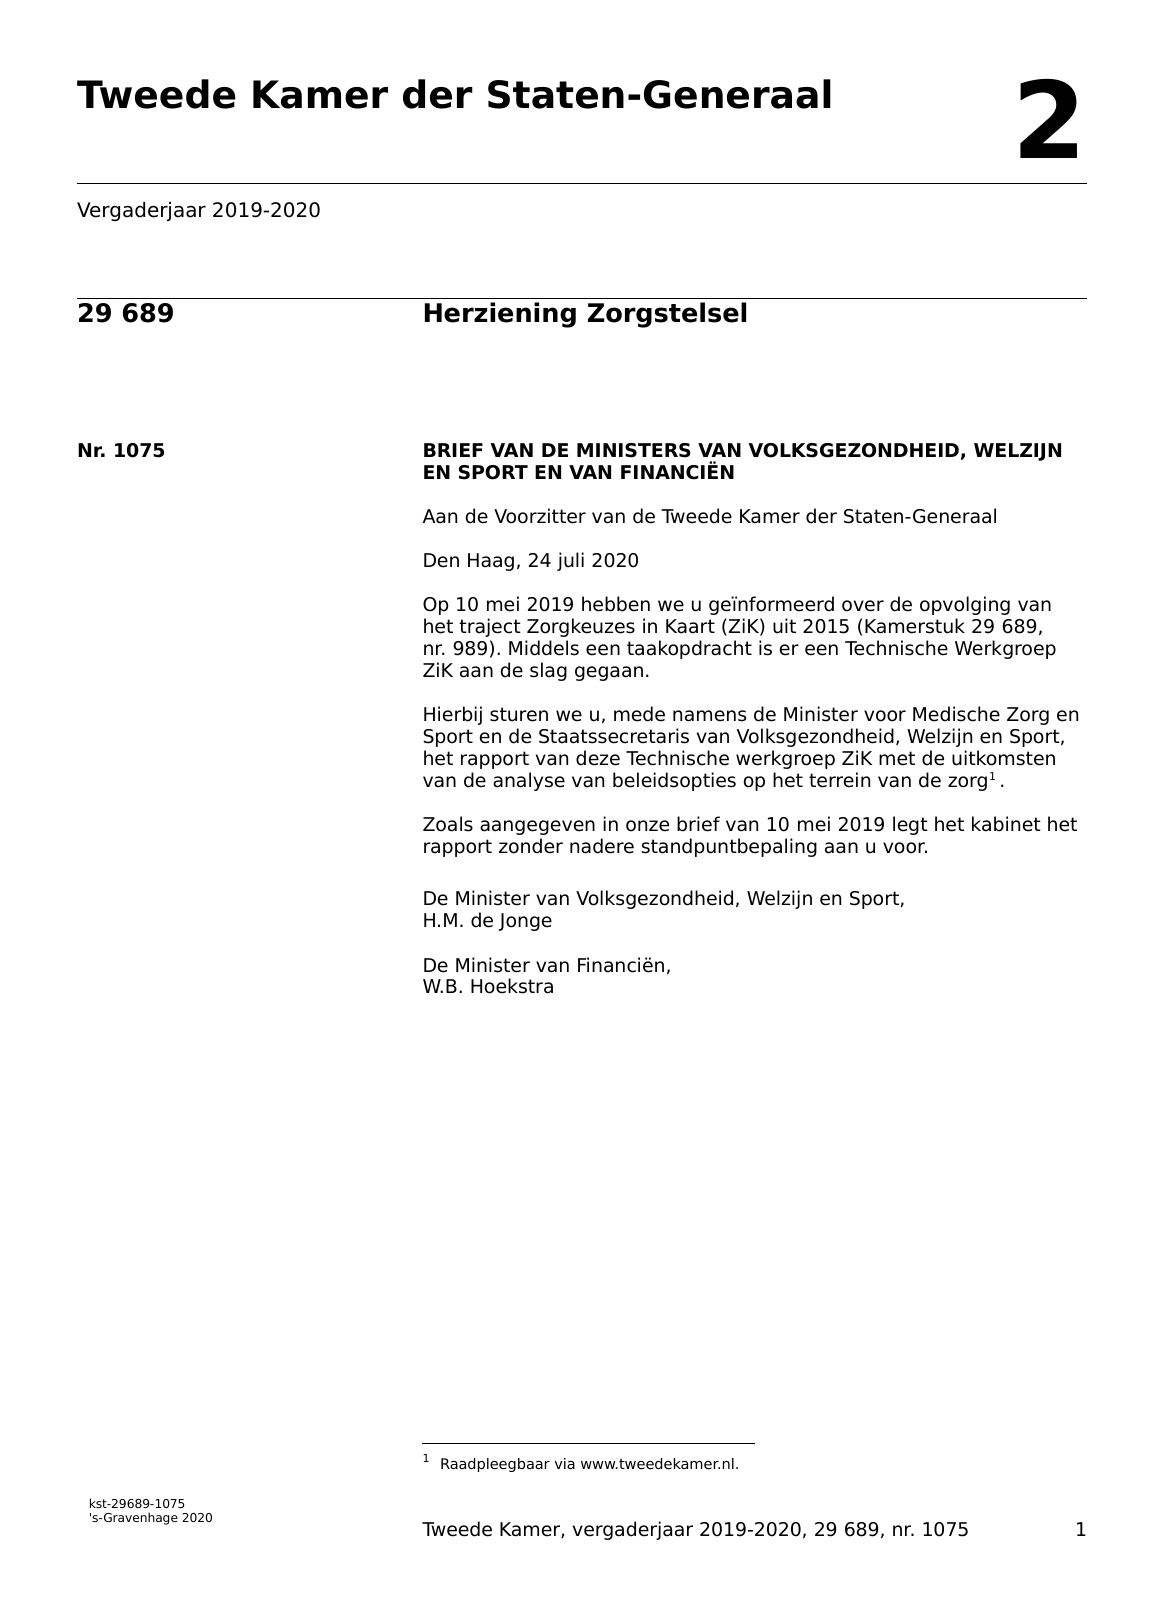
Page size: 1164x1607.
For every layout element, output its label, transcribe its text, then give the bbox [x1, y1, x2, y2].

table_header Tweede Kamer der Staten-Generaal [77, 59, 886, 183]
text Raadpleegbaar via www.tweedekamer.nl. [422, 1452, 1087, 1474]
text Zoals aangegeven in onze brief van 10 mei 2019 legt het kabinet het rapport zonder nadere standpuntbepaling aan u voor. [422, 814, 1087, 858]
subtitle Nr. 1075 BRIEF VAN DE MINISTERS VAN VOLKSGEZONDHEID, WELZIJN EN SPORT EN VAN FINANCIËN [77, 440, 1087, 484]
text Hierbij sturen we u, mede namens de Minister voor Medische Zorg en Sport en de Staatssecretaris van Volksgezondheid, Welzijn en Sport, het rapport van deze Technische werkgroep ZiK met de uitkomsten van de analyse van beleidsopties op het terrein van de zorg. [422, 704, 1087, 792]
text De Minister van Financiën, W.B. Hoekstra [422, 954, 1087, 998]
text De Minister van Volksgezondheid, Welzijn en Sport, H.M. de Jonge [422, 888, 1087, 932]
text kst-29689-1075 [88, 1497, 323, 1511]
subtitle 29 689 Herziening Zorgstelsel [77, 299, 1087, 329]
text 's-Gravenhage 2020 [88, 1511, 323, 1525]
table_cell Vergaderjaar 2019-2020 [77, 184, 1087, 298]
table_header 2 [886, 59, 1087, 183]
text Den Haag, 24 juli 2020 [422, 550, 1087, 572]
text Op 10 mei 2019 hebben we u geïnformeerd over de opvolging van het traject Zorgkeuzes in Kaart (ZiK) uit 2015 (Kamerstuk 29 689, nr. 989). Middels een taakopdracht is er een Technische Werkgroep ZiK aan de slag gegaan. [422, 594, 1087, 682]
text Aan de Voorzitter van de Tweede Kamer der Staten-Generaal [422, 506, 1087, 528]
